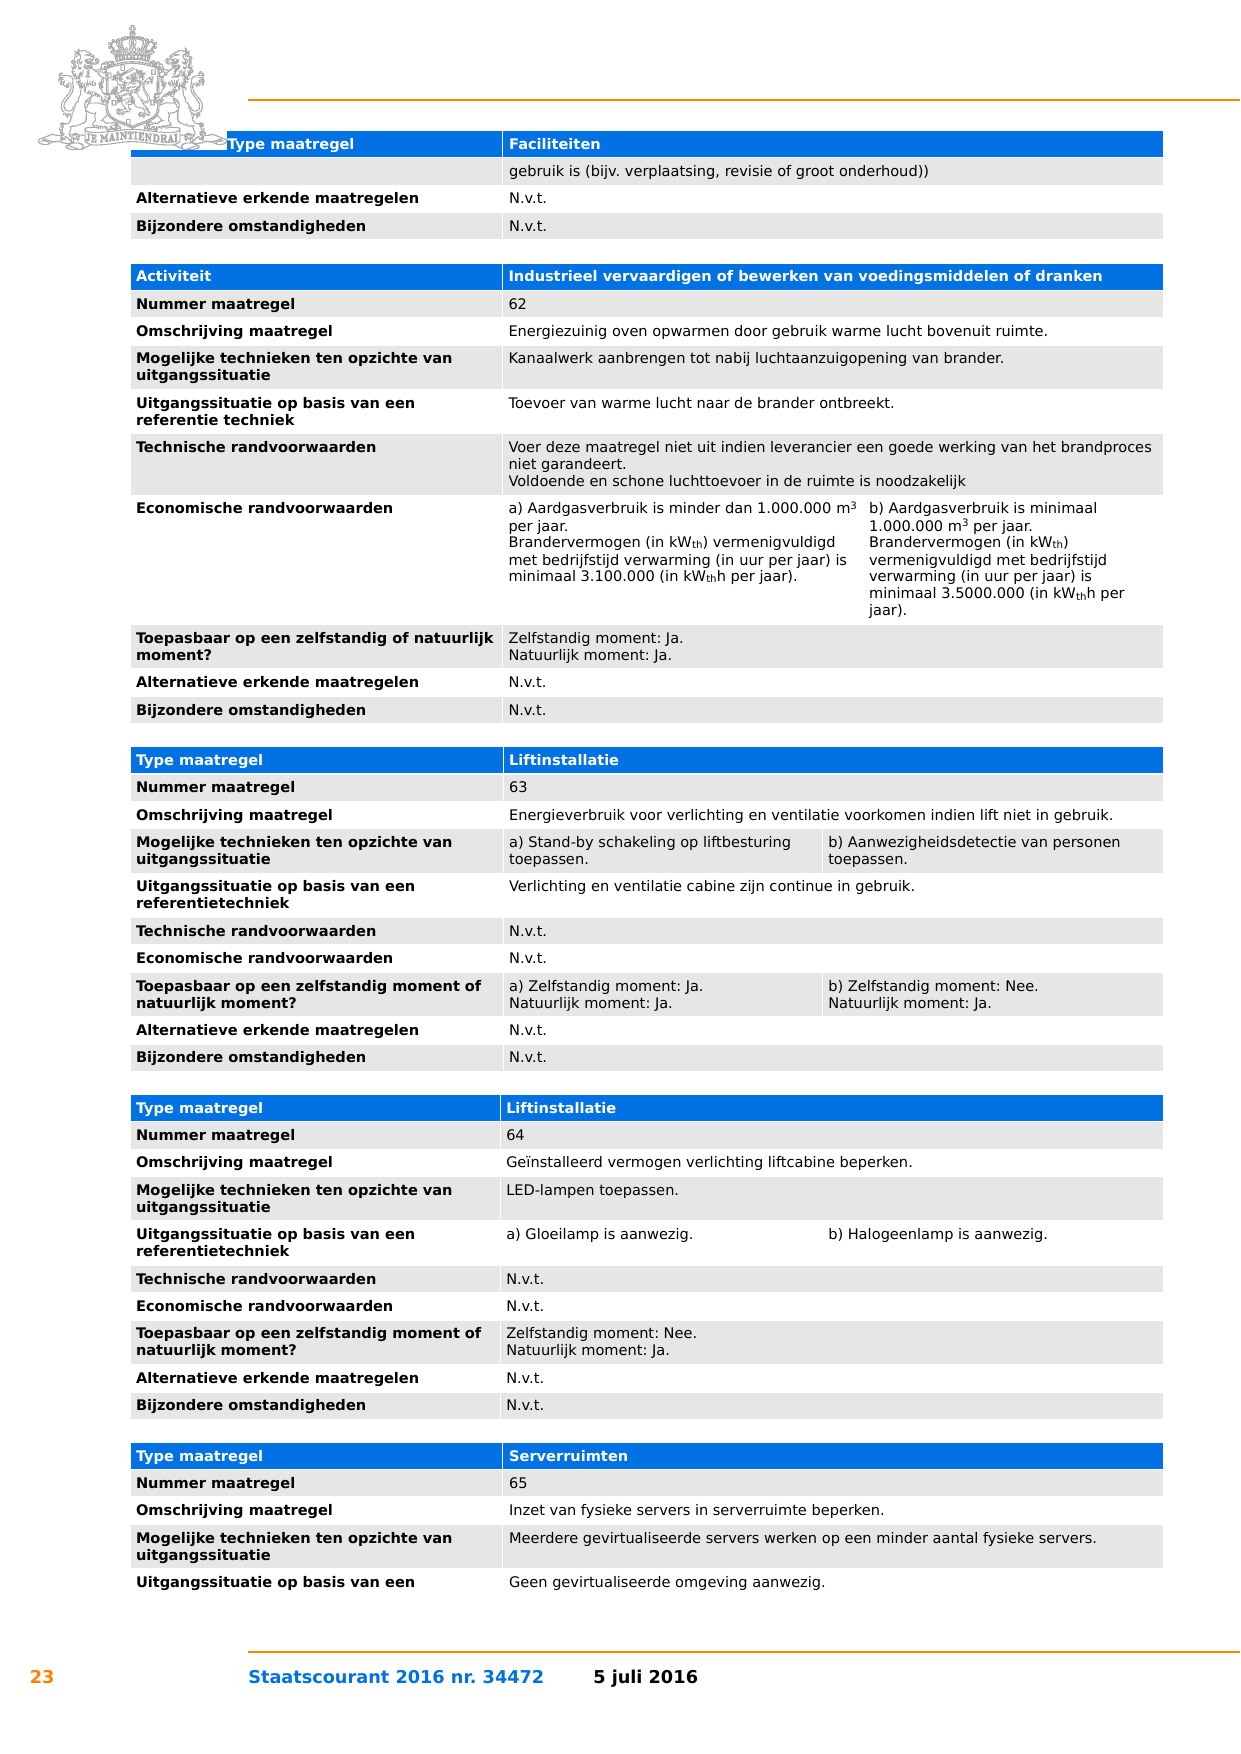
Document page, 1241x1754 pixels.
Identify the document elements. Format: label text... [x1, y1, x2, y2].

table_cell N.v.t. [503, 697, 1163, 723]
table_cell N.v.t. [501, 1393, 1163, 1419]
table_cell 64 [501, 1122, 1163, 1149]
table_cell Technische randvoorwaarden [131, 1266, 500, 1292]
table_cell Mogelijke technieken ten opzichte van uitgangssituatie [131, 829, 503, 873]
table_cell N.v.t. [501, 1365, 1163, 1391]
table_header Type maatregel [131, 1095, 500, 1121]
table_header Industrieel vervaardigen of bewerken van voedingsmiddelen of dranken [503, 264, 1163, 290]
table_cell Alternatieve erkende maatregelen [131, 186, 502, 212]
table_header Type maatregel [131, 747, 503, 773]
table_cell Toevoer van warme lucht naar de brander ontbreekt. [503, 390, 1163, 433]
picture [38, 25, 227, 150]
table_cell b) Halogeenlamp is aanwezig. [823, 1221, 1163, 1265]
table_cell N.v.t. [504, 945, 1163, 972]
table_header Liftinstallatie [501, 1095, 1163, 1121]
table_cell N.v.t. [504, 1017, 1163, 1043]
table_header Serverruimten [503, 1443, 1163, 1469]
table_cell Uitgangssituatie op basis van een [131, 1569, 502, 1596]
table_cell Bijzondere omstandigheden [131, 213, 502, 239]
table_cell a) Aardgasverbruik is minder dan 1.000.000 m3 per jaar. Brandervermogen (in kWth) vermenigvuldigd met bedrijfstijd verwarming (in uur per jaar) is minimaal 3.100.000 (in kWthh per jaar). [503, 496, 862, 624]
table_cell Economische randvoorwaarden [131, 1293, 500, 1319]
table_cell Technische randvoorwaarden [131, 434, 502, 495]
table_cell N.v.t. [503, 669, 1163, 696]
table_cell LED-lampen toepassen. [501, 1177, 1163, 1220]
table_cell Economische randvoorwaarden [131, 945, 503, 972]
table_cell b) Zelfstandig moment: Nee. Natuurlijk moment: Ja. [823, 973, 1163, 1016]
table_cell Mogelijke technieken ten opzichte van uitgangssituatie [131, 1525, 502, 1568]
table_cell Uitgangssituatie op basis van een referentietechniek [131, 1221, 500, 1265]
table_header Faciliteiten [503, 131, 1163, 157]
table_cell Omschrijving maatregel [131, 318, 502, 344]
table_cell Zelfstandig moment: Nee. Natuurlijk moment: Ja. [501, 1321, 1163, 1364]
table_cell Toepasbaar op een zelfstandig moment of natuurlijk moment? [131, 1321, 500, 1364]
table_cell Toepasbaar op een zelfstandig moment of natuurlijk moment? [131, 973, 503, 1016]
table_cell Nummer maatregel [131, 1470, 502, 1496]
table_cell [131, 158, 502, 185]
table_cell Omschrijving maatregel [131, 1150, 500, 1176]
table_cell Meerdere gevirtualiseerde servers werken op een minder aantal fysieke servers. [503, 1525, 1163, 1568]
table_cell Geïnstalleerd vermogen verlichting liftcabine beperken. [501, 1150, 1163, 1176]
table_cell Inzet van fysieke servers in serverruimte beperken. [503, 1498, 1163, 1524]
table_cell a) Stand-by schakeling op liftbesturing toepassen. [504, 829, 822, 873]
table_cell N.v.t. [503, 186, 1163, 212]
table_header Liftinstallatie [504, 747, 1163, 773]
table_cell Energiezuinig oven opwarmen door gebruik warme lucht bovenuit ruimte. [503, 318, 1163, 344]
table_cell Alternatieve erkende maatregelen [131, 1365, 500, 1391]
table_cell Technische randvoorwaarden [131, 918, 503, 944]
table_cell 62 [503, 291, 1163, 317]
table_cell a) Zelfstandig moment: Ja. Natuurlijk moment: Ja. [504, 973, 822, 1016]
table_cell Nummer maatregel [131, 291, 502, 317]
table_cell Bijzondere omstandigheden [131, 697, 502, 723]
table_cell N.v.t. [504, 1045, 1163, 1071]
table_header Type maatregel [131, 131, 502, 157]
table_cell N.v.t. [501, 1293, 1163, 1319]
table_cell Alternatieve erkende maatregelen [131, 669, 502, 696]
table_cell Uitgangssituatie op basis van een referentietechniek [131, 874, 503, 917]
table_cell b) Aardgasverbruik is minimaal 1.000.000 m3 per jaar. Brandervermogen (in kWth) vermenigvuldigd met bedrijfstijd verwarming (in uur per jaar) is minimaal 3.5000.000 (in kWthh per jaar). [863, 496, 1163, 624]
table_cell 65 [503, 1470, 1163, 1496]
table_cell Energieverbruik voor verlichting en ventilatie voorkomen indien lift niet in gebruik. [504, 802, 1163, 828]
table_cell Verlichting en ventilatie cabine zijn continue in gebruik. [504, 874, 1163, 917]
table_cell Mogelijke technieken ten opzichte van uitgangssituatie [131, 1177, 500, 1220]
table_cell Nummer maatregel [131, 1122, 500, 1149]
table_cell N.v.t. [503, 213, 1163, 239]
table_cell Omschrijving maatregel [131, 802, 503, 828]
table_cell Bijzondere omstandigheden [131, 1045, 503, 1071]
table_cell Economische randvoorwaarden [131, 496, 502, 624]
table_cell Voer deze maatregel niet uit indien leverancier een goede werking van het brandproces niet garandeert. Voldoende en schone luchttoevoer in de ruimte is noodzakelijk [503, 434, 1163, 495]
table_cell gebruik is (bijv. verplaatsing, revisie of groot onderhoud)) [503, 158, 1163, 185]
table_header Activiteit [131, 264, 502, 290]
table_cell Alternatieve erkende maatregelen [131, 1017, 503, 1043]
table_cell 63 [504, 775, 1163, 801]
table_cell Nummer maatregel [131, 775, 503, 801]
table_cell Bijzondere omstandigheden [131, 1393, 500, 1419]
table_cell Kanaalwerk aanbrengen tot nabij luchtaanzuigopening van brander. [503, 346, 1163, 389]
table_cell Geen gevirtualiseerde omgeving aanwezig. [503, 1569, 1163, 1596]
table_cell Zelfstandig moment: Ja. Natuurlijk moment: Ja. [503, 625, 1163, 668]
table_cell a) Gloeilamp is aanwezig. [501, 1221, 822, 1265]
table_cell Omschrijving maatregel [131, 1498, 502, 1524]
table_cell Mogelijke technieken ten opzichte van uitgangssituatie [131, 346, 502, 389]
table_cell N.v.t. [501, 1266, 1163, 1292]
table_cell Toepasbaar op een zelfstandig of natuurlijk moment? [131, 625, 502, 668]
table_cell N.v.t. [504, 918, 1163, 944]
table_header Type maatregel [131, 1443, 502, 1469]
table_cell Uitgangssituatie op basis van een referentie techniek [131, 390, 502, 433]
table_cell b) Aanwezigheidsdetectie van personen toepassen. [823, 829, 1163, 873]
